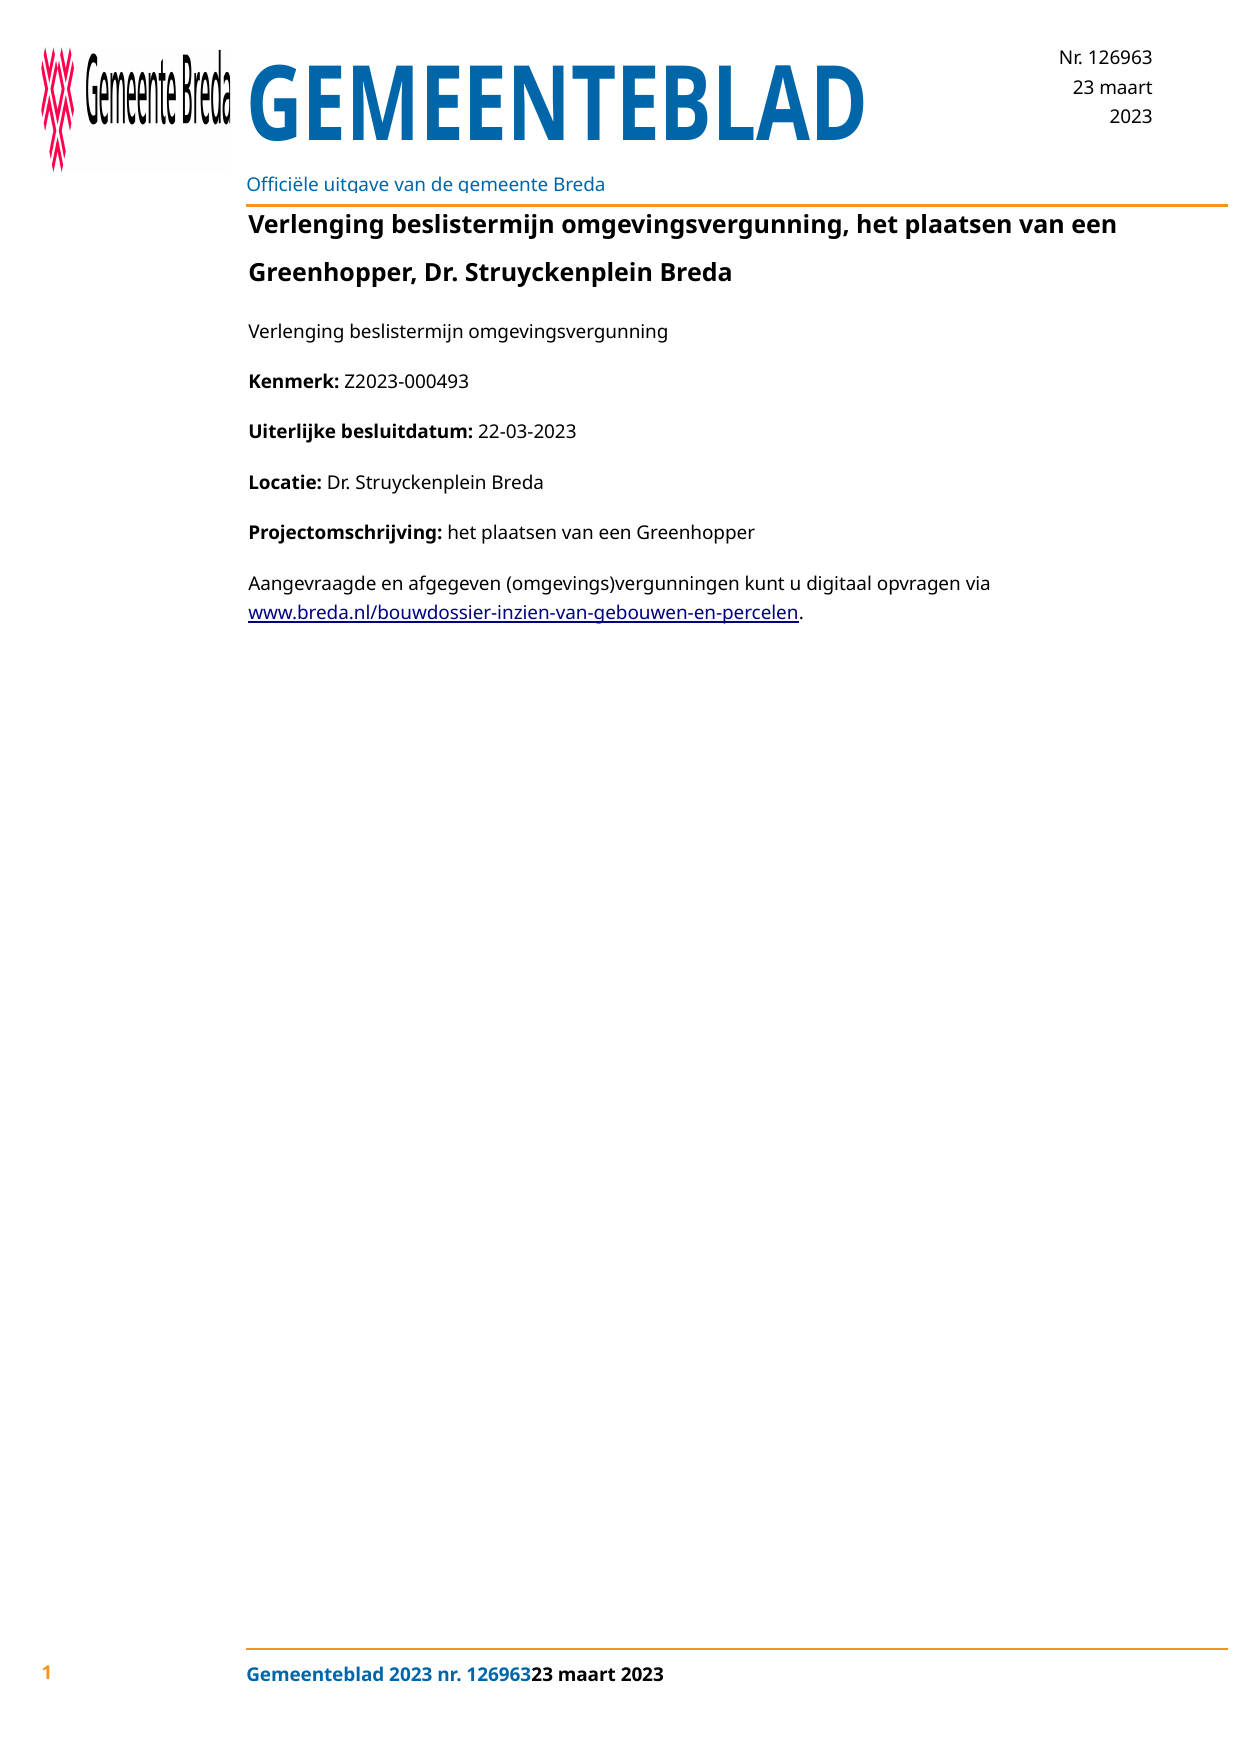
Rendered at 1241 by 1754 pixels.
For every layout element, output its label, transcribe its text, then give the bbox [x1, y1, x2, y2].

picture [41, 47, 231, 172]
text Verlenging beslistermijn omgevingsvergunning, het plaatsen van een Greenhopper, Dr. Struyckenplein Breda [248, 207, 1152, 288]
text Projectomschrijving: het plaatsen van een Greenhopper [248, 519, 1152, 545]
text Uiterlijke besluitdatum: 22-03-2023 [248, 419, 1152, 444]
text Locatie: Dr. Struyckenplein Breda [248, 469, 1152, 495]
text Verlenging beslistermijn omgevingsvergunning [248, 318, 1152, 344]
text Kenmerk: Z2023-000493 [248, 368, 1152, 394]
text Aangevraagde en afgegeven (omgevings)vergunningen kunt u digitaal opvragen via www.breda.nl/bouwdossier-inzien-van-gebouwen-en-percelen. [248, 570, 1152, 625]
